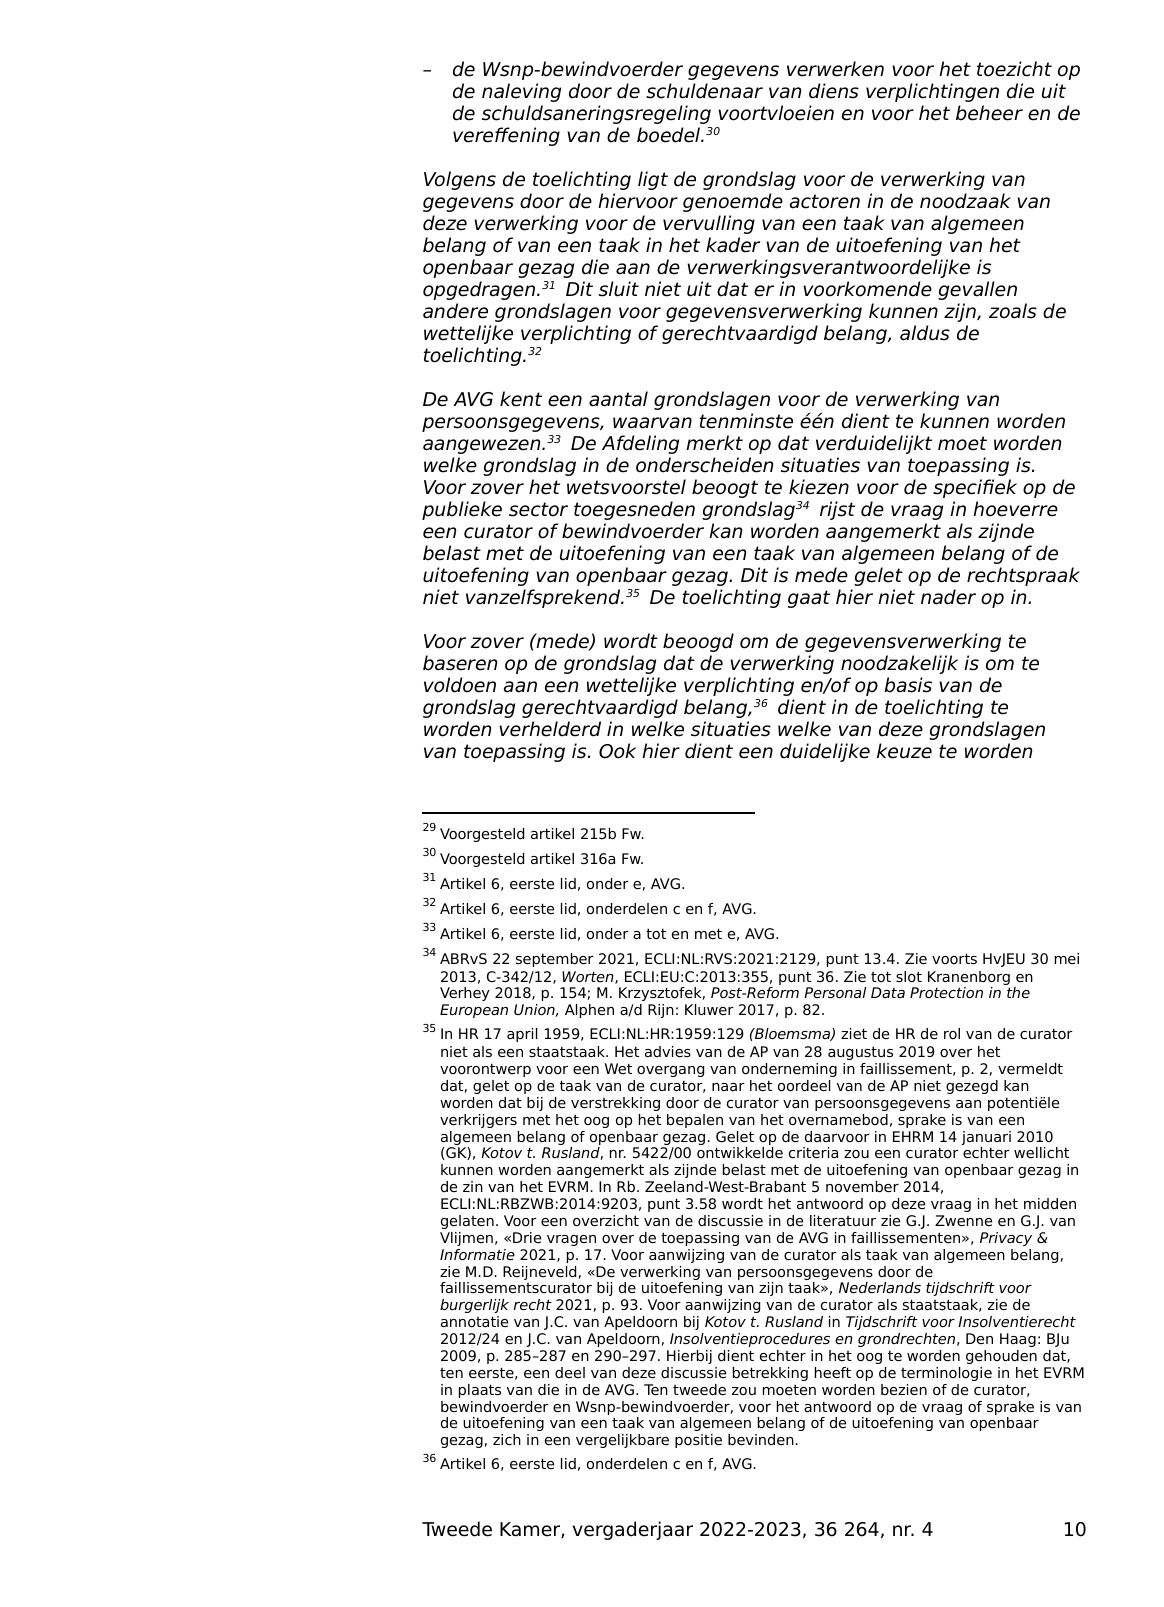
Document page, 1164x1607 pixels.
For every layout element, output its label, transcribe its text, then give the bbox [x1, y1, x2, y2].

text Artikel 6, eerste lid, onderdelen c en f, AVG. [422, 897, 1087, 919]
text Artikel 6, eerste lid, onder e, AVG. [422, 872, 1087, 894]
text De AVG kent een aantal grondslagen voor de verwerking van persoonsgegevens, waarvan tenminste één dient te kunnen worden aangewezen. De Afdeling merkt op dat verduidelijkt moet worden welke grondslag in de onderscheiden situaties van toepassing is. Voor zover het wetsvoorstel beoogt te kiezen voor de specifiek op de publieke sector toegesneden grondslag rijst de vraag in hoeverre een curator of bewindvoerder kan worden aangemerkt als zijnde belast met de uitoefening van een taak van algemeen belang of de uitoefening van openbaar gezag. Dit is mede gelet op de rechtspraak niet vanzelfsprekend. De toelichting gaat hier niet nader op in. [422, 389, 1087, 609]
text In HR 17 april 1959, ECLI:NL:HR:1959:129 (Bloemsma) ziet de HR de rol van de curator niet als een staatstaak. Het advies van de AP van 28 augustus 2019 over het voorontwerp voor een Wet overgang van onderneming in faillissement, p. 2, vermeldt dat, gelet op de taak van de curator, naar het oordeel van de AP niet gezegd kan worden dat bij de verstrekking door de curator van persoonsgegevens aan potentiële verkrijgers met het oog op het bepalen van het overnamebod, sprake is van een algemeen belang of openbaar gezag. Gelet op de daarvoor in EHRM 14 januari 2010 (GK), Kotov t. Rusland, nr. 5422/00 ontwikkelde criteria zou een curator echter wellicht kunnen worden aangemerkt als zijnde belast met de uitoefening van openbaar gezag in de zin van het EVRM. In Rb. Zeeland-West-Brabant 5 november 2014, ECLI:NL:RBZWB:2014:9203, punt 3.58 wordt het antwoord op deze vraag in het midden gelaten. Voor een overzicht van de discussie in de literatuur zie G.J. Zwenne en G.J. van Vlijmen, «Drie vragen over de toepassing van de AVG in faillissementen», Privacy & Informatie 2021, p. 17. Voor aanwijzing van de curator als taak van algemeen belang, zie M.D. Reijneveld, «De verwerking van persoonsgegevens door de faillissementscurator bij de uitoefening van zijn taak», Nederlands tijdschrift voor burgerlijk recht 2021, p. 93. Voor aanwijzing van de curator als staatstaak, zie de annotatie van J.C. van Apeldoorn bij Kotov t. Rusland in Tijdschrift voor Insolventierecht 2012/24 en J.C. van Apeldoorn, Insolventieprocedures en grondrechten, Den Haag: BJu 2009, p. 285–287 en 290–297. Hierbij dient echter in het oog te worden gehouden dat, ten eerste, een deel van deze discussie betrekking heeft op de terminologie in het EVRM in plaats van die in de AVG. Ten tweede zou moeten worden bezien of de curator, bewindvoerder en Wsnp-bewindvoerder, voor het antwoord op de vraag of sprake is van de uitoefening van een taak van algemeen belang of de uitoefening van openbaar gezag, zich in een vergelijkbare positie bevinden. [422, 1022, 1087, 1449]
text Volgens de toelichting ligt de grondslag voor de verwerking van gegevens door de hiervoor genoemde actoren in de noodzaak van deze verwerking voor de vervulling van een taak van algemeen belang of van een taak in het kader van de uitoefening van het openbaar gezag die aan de verwerkingsverantwoordelijke is opgedragen. Dit sluit niet uit dat er in voorkomende gevallen andere grondslagen voor gegevensverwerking kunnen zijn, zoals de wettelijke verplichting of gerechtvaardigd belang, aldus de toelichting. [422, 169, 1087, 367]
text Artikel 6, eerste lid, onder a tot en met e, AVG. [422, 922, 1087, 944]
text Voor zover (mede) wordt beoogd om de gegevensverwerking te baseren op de grondslag dat de verwerking noodzakelijk is om te voldoen aan een wettelijke verplichting en/of op basis van de grondslag gerechtvaardigd belang, dient in de toelichting te worden verhelderd in welke situaties welke van deze grondslagen van toepassing is. Ook hier dient een duidelijke keuze te worden [422, 631, 1087, 763]
text Voorgesteld artikel 316a Fw. [422, 847, 1087, 869]
text ABRvS 22 september 2021, ECLI:NL:RVS:2021:2129, punt 13.4. Zie voorts HvJEU 30 mei 2013, C-342/12, Worten, ECLI:EU:C:2013:355, punt 36. Zie tot slot Kranenborg en Verhey 2018, p. 154; M. Krzysztofek, Post-Reform Personal Data Protection in the European Union, Alphen a/d Rijn: Kluwer 2017, p. 82. [422, 947, 1087, 1019]
text Voorgesteld artikel 215b Fw. [422, 822, 1087, 844]
text Artikel 6, eerste lid, onderdelen c en f, AVG. [422, 1452, 1087, 1474]
text – de Wsnp-bewindvoerder gegevens verwerken voor het toezicht op de naleving door de schuldenaar van diens verplichtingen die uit de schuldsaneringsregeling voortvloeien en voor het beheer en de vereffening van de boedel. [422, 59, 1087, 147]
